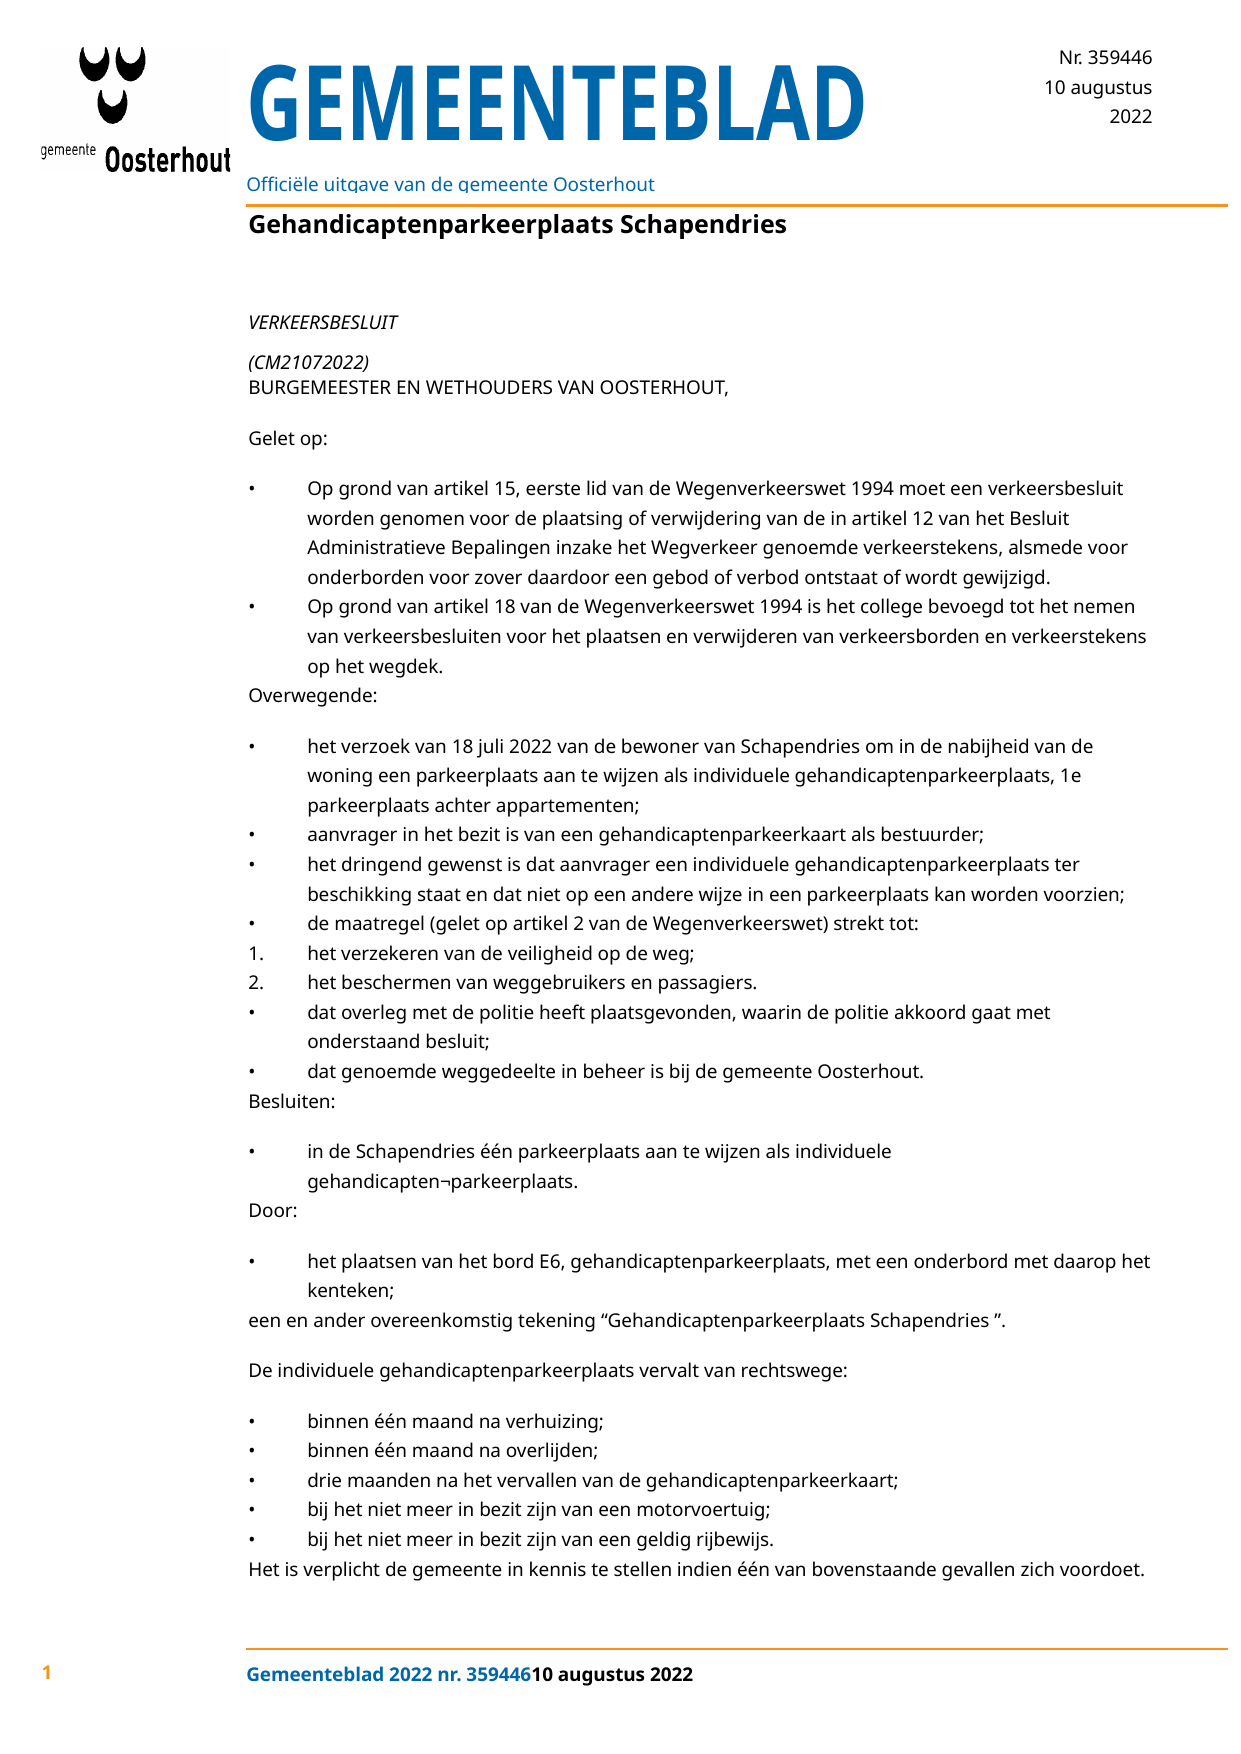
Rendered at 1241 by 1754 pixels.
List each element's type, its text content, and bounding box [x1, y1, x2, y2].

text BURGEMEESTER EN WETHOUDERS VAN OOSTERHOUT, [248, 374, 1152, 400]
list in de Schapendries één parkeerplaats aan te wijzen als individuele gehandicapten¬parkeerplaats. [248, 1138, 1152, 1194]
list bij het niet meer in bezit zijn van een geldig rijbewijs. [248, 1526, 1152, 1552]
list aanvrager in het bezit is van een gehandicaptenparkeerkaart als bestuurder; [248, 822, 1152, 847]
list dat genoemde weggedeelte in beheer is bij de gemeente Oosterhout. [248, 1058, 1152, 1084]
list binnen één maand na verhuizing; [248, 1408, 1152, 1434]
list het verzoek van 18 juli 2022 van de bewoner van Schapendries om in de nabijheid van de woning een parkeerplaats aan te wijzen als individuele gehandicaptenparkeerplaats, 1e parkeerplaats achter appartementen; [248, 733, 1152, 818]
text Besluiten: [248, 1088, 1152, 1114]
list drie maanden na het vervallen van de gehandicaptenparkeerkaart; [248, 1467, 1152, 1493]
text Gehandicaptenparkeerplaats Schapendries [248, 207, 1152, 241]
text een en ander overeenkomstig tekening “Gehandicaptenparkeerplaats Schapendries ”. [248, 1307, 1152, 1333]
list het dringend gewenst is dat aanvrager een individuele gehandicaptenparkeerplaats ter beschikking staat en dat niet op een andere wijze in een parkeerplaats kan worden voorzien; [248, 851, 1152, 907]
list de maatregel (gelet op artikel 2 van de Wegenverkeerswet) strekt tot: [248, 910, 1152, 936]
list het verzekeren van de veiligheid op de weg; [248, 940, 1152, 966]
text Overwegende: [248, 682, 1152, 708]
text Het is verplicht de gemeente in kennis te stellen indien één van bovenstaande gevallen zich voordoet. [248, 1556, 1152, 1582]
text Door: [248, 1197, 1152, 1223]
list het beschermen van weggebruikers en passagiers. [248, 969, 1152, 995]
list Op grond van artikel 18 van de Wegenverkeerswet 1994 is het college bevoegd tot het nemen van verkeersbesluiten voor het plaatsen en verwijderen van verkeersborden en verkeerstekens op het wegdek. [248, 594, 1152, 679]
list het plaatsen van het bord E6, gehandicaptenparkeerplaats, met een onderbord met daarop het kenteken; [248, 1248, 1152, 1303]
list dat overleg met de politie heeft plaatsgevonden, waarin de politie akkoord gaat met onderstaand besluit; [248, 999, 1152, 1054]
list bij het niet meer in bezit zijn van een motorvoertuig; [248, 1497, 1152, 1522]
text (CM21072022) [248, 349, 1152, 374]
list Op grond van artikel 15, eerste lid van de Wegenverkeerswet 1994 moet een verkeersbesluit worden genomen voor de plaatsing of verwijdering van de in artikel 12 van het Besluit Administratieve Bepalingen inzake het Wegverkeer genoemde verkeerstekens, alsmede voor onderborden voor zover daardoor een gebod of verbod ontstaat of wordt gewijzigd. [248, 475, 1152, 590]
text Gelet op: [248, 425, 1152, 451]
picture [41, 47, 231, 172]
list binnen één maand na overlijden; [248, 1437, 1152, 1463]
text VERKEERSBESLUIT [248, 309, 1152, 335]
text De individuele gehandicaptenparkeerplaats vervalt van rechtswege: [248, 1357, 1152, 1383]
